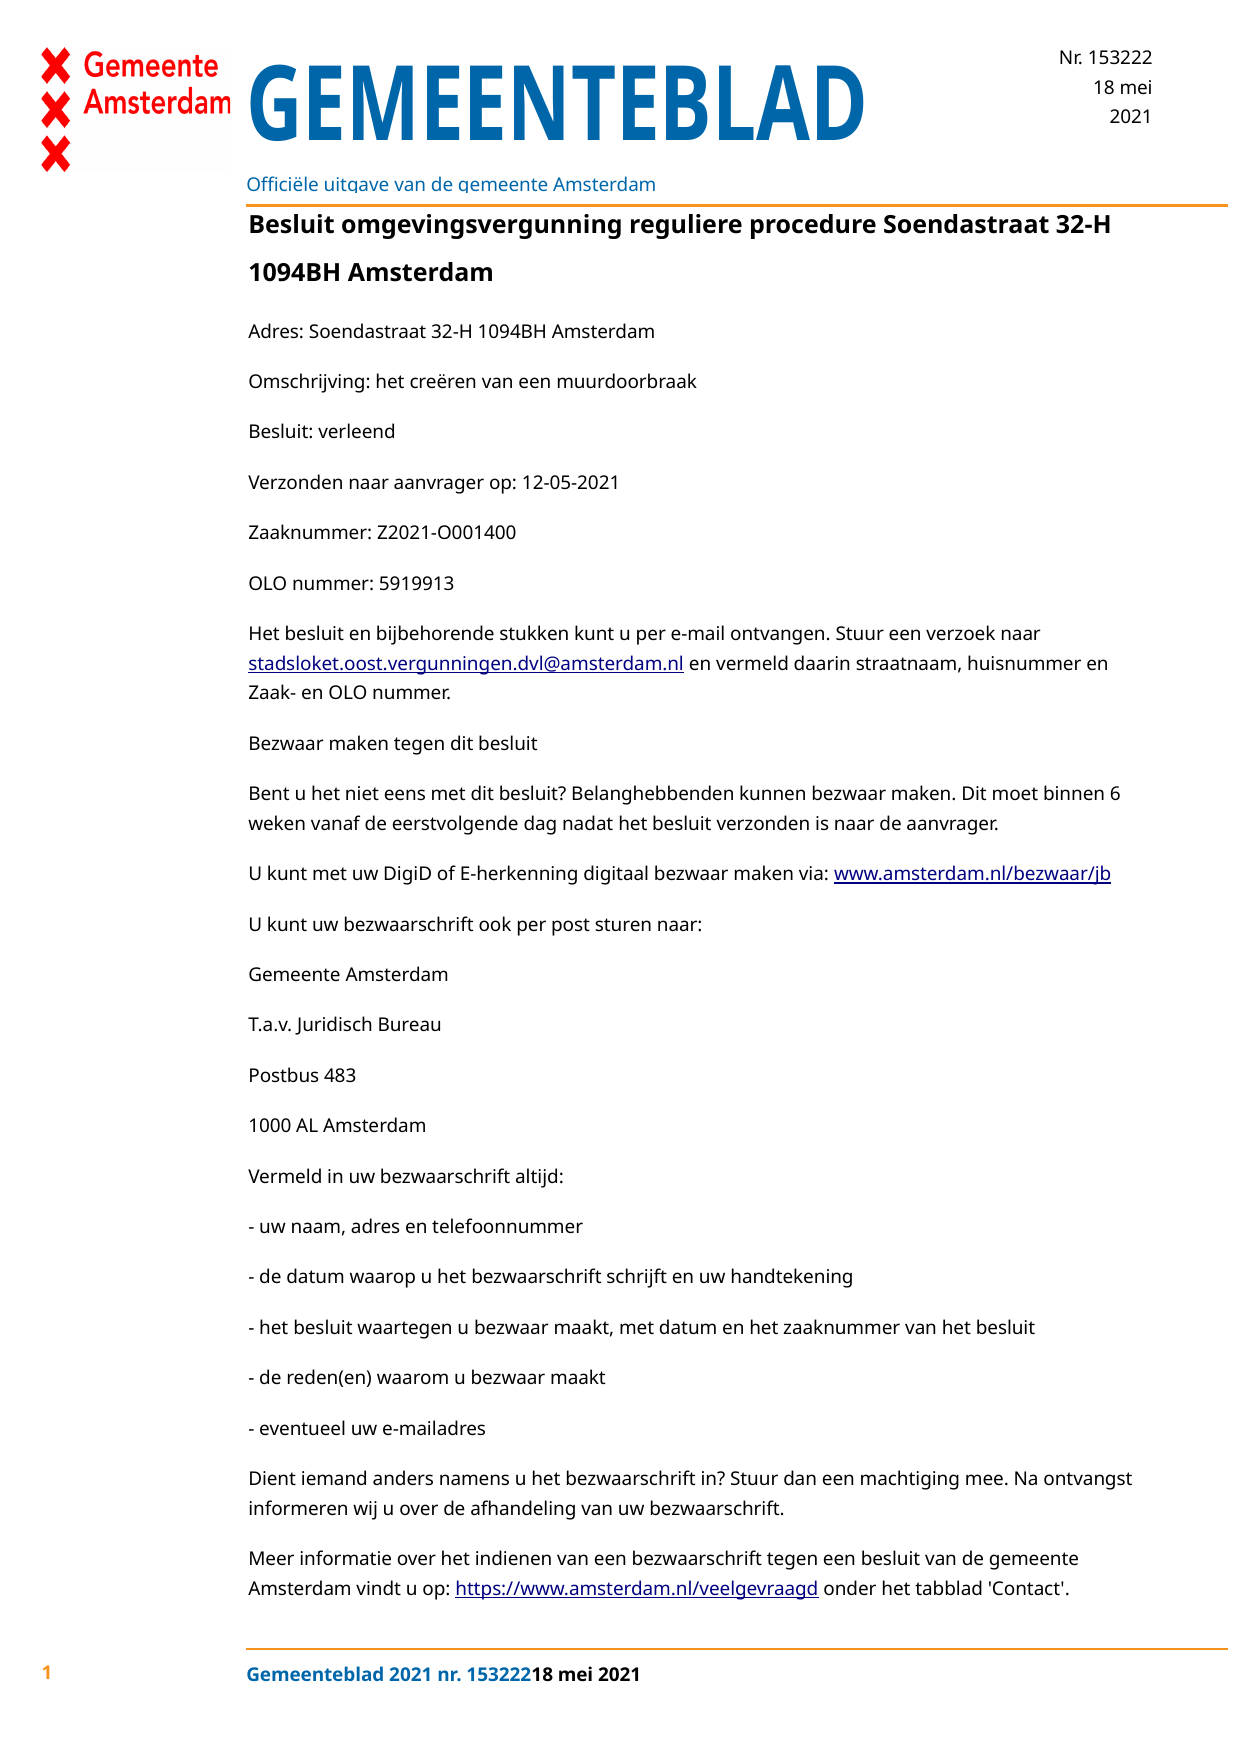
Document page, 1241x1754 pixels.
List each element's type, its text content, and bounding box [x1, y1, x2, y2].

text Gemeente Amsterdam [248, 961, 1152, 987]
text U kunt met uw DigiD of E-herkenning digitaal bezwaar maken via: www.amsterdam.nl/bezwaar/jb [248, 860, 1152, 886]
text Adres: Soendastraat 32-H 1094BH Amsterdam [248, 318, 1152, 344]
text Besluit: verleend [248, 419, 1152, 444]
text U kunt uw bezwaarschrift ook per post sturen naar: [248, 911, 1152, 937]
text - de datum waarop u het bezwaarschrift schrijft en uw handtekening [248, 1264, 1152, 1289]
text Het besluit en bijbehorende stukken kunt u per e-mail ontvangen. Stuur een verzoek naar stadsloket.oost.vergunningen.dvl@amsterdam.nl en vermeld daarin straatnaam, huisnummer en Zaak- en OLO nummer. [248, 620, 1152, 705]
text T.a.v. Juridisch Bureau [248, 1012, 1152, 1037]
text Omschrijving: het creëren van een muurdoorbraak [248, 368, 1152, 394]
text Zaaknummer: Z2021-O001400 [248, 519, 1152, 545]
text Bezwaar maken tegen dit besluit [248, 730, 1152, 756]
text 1000 AL Amsterdam [248, 1112, 1152, 1138]
text - eventueel uw e-mailadres [248, 1415, 1152, 1441]
text Besluit omgevingsvergunning reguliere procedure Soendastraat 32-H 1094BH Amsterdam [248, 207, 1152, 288]
text - de reden(en) waarom u bezwaar maakt [248, 1364, 1152, 1390]
picture [41, 47, 231, 172]
text Bent u het niet eens met dit besluit? Belanghebbenden kunnen bezwaar maken. Dit moet binnen 6 weken vanaf de eerstvolgende dag nadat het besluit verzonden is naar de aanvrager. [248, 780, 1152, 836]
text Meer informatie over het indienen van een bezwaarschrift tegen een besluit van de gemeente Amsterdam vindt u op: https://www.amsterdam.nl/veelgevraagd onder het tabblad 'Contact'. [248, 1545, 1152, 1601]
text Verzonden naar aanvrager op: 12-05-2021 [248, 469, 1152, 495]
text - het besluit waartegen u bezwaar maakt, met datum en het zaaknummer van het besluit [248, 1314, 1152, 1340]
text Dient iemand anders namens u het bezwaarschrift in? Stuur dan een machtiging mee. Na ontvangst informeren wij u over de afhandeling van uw bezwaarschrift. [248, 1465, 1152, 1521]
text Postbus 483 [248, 1062, 1152, 1088]
text - uw naam, adres en telefoonnummer [248, 1213, 1152, 1239]
text Vermeld in uw bezwaarschrift altijd: [248, 1163, 1152, 1189]
text OLO nummer: 5919913 [248, 570, 1152, 596]
